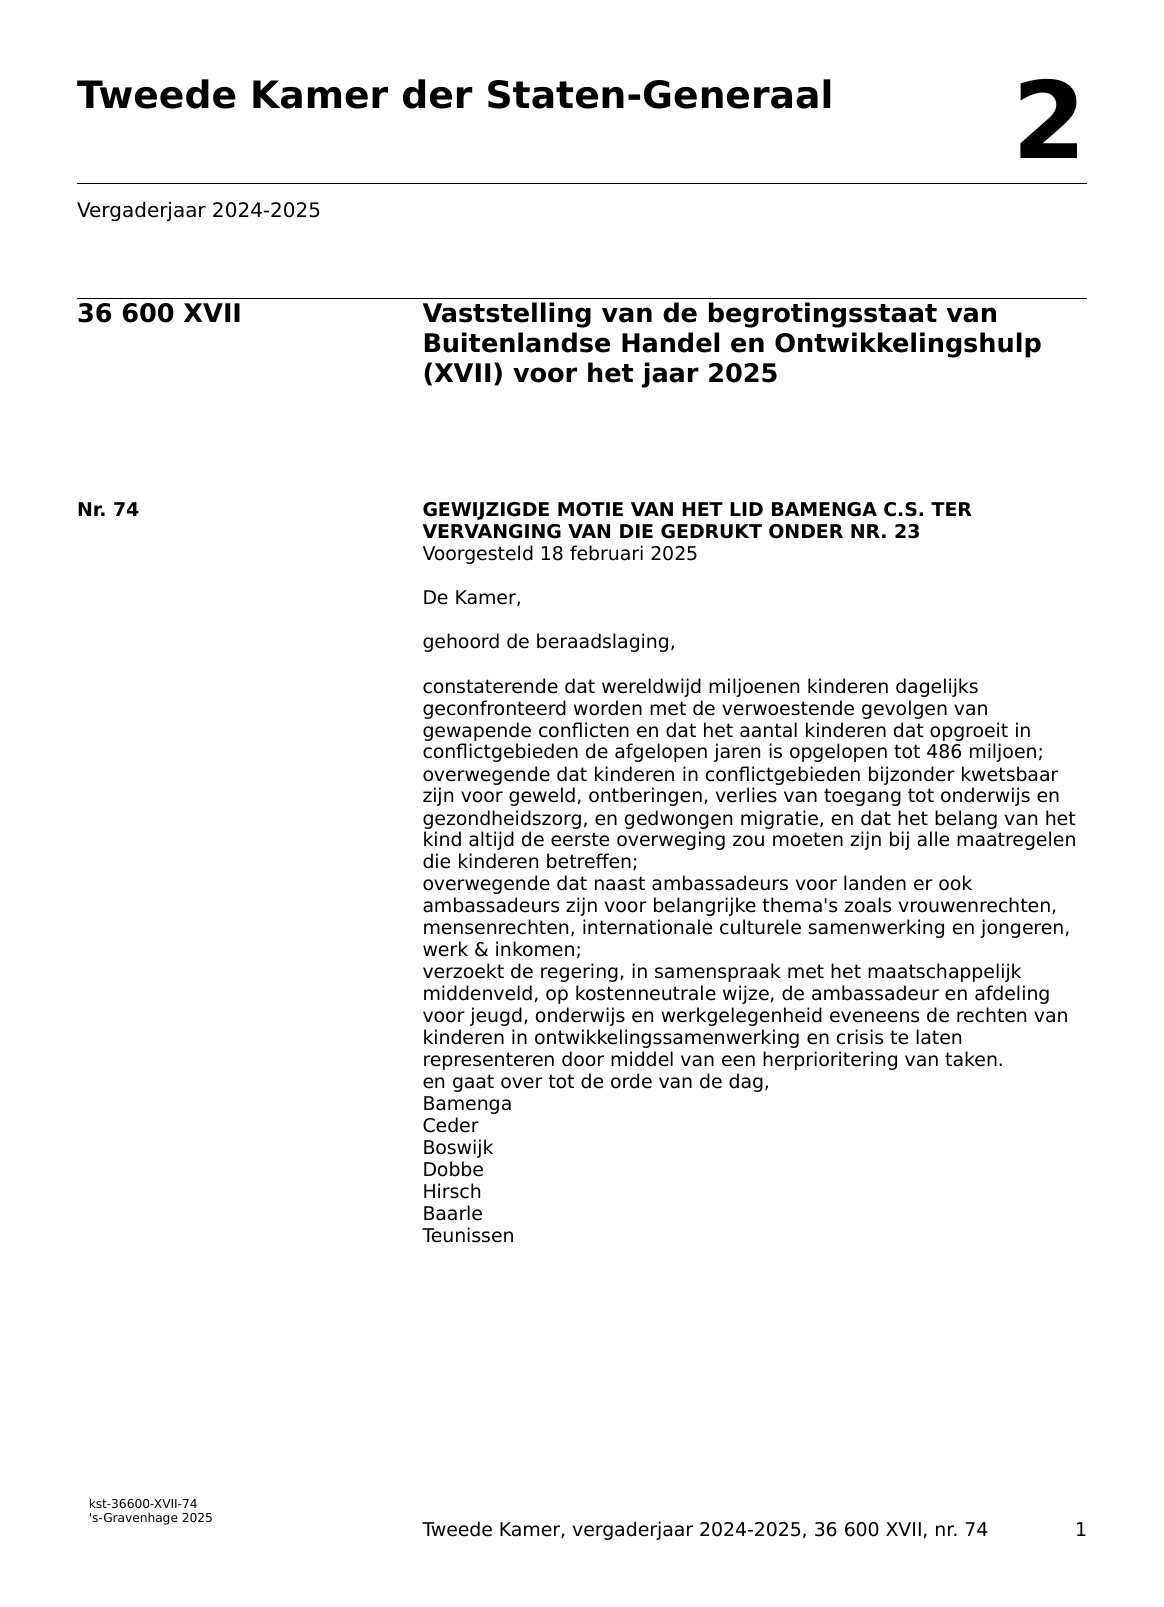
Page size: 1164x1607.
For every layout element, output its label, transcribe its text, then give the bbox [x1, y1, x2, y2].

text Hirsch [422, 1181, 1087, 1203]
text overwegende dat kinderen in conflictgebieden bijzonder kwetsbaar zijn voor geweld, ontberingen, verlies van toegang tot onderwijs en gezondheidszorg, en gedwongen migratie, en dat het belang van het kind altijd de eerste overweging zou moeten zijn bij alle maatregelen die kinderen betreffen; [422, 763, 1087, 873]
text Boswijk [422, 1137, 1087, 1159]
table_header 2 [886, 59, 1087, 183]
subtitle Nr. 74 GEWIJZIGDE MOTIE VAN HET LID BAMENGA C.S. TER VERVANGING VAN DIE GEDRUKT ONDER NR. 23 [77, 499, 1087, 543]
text Baarle [422, 1203, 1087, 1225]
text Teunissen [422, 1225, 1087, 1247]
text Ceder [422, 1115, 1087, 1137]
text gehoord de beraadslaging, [422, 631, 1087, 653]
text 's-Gravenhage 2025 [88, 1511, 323, 1525]
text constaterende dat wereldwijd miljoenen kinderen dagelijks geconfronteerd worden met de verwoestende gevolgen van gewapende conflicten en dat het aantal kinderen dat opgroeit in conflictgebieden de afgelopen jaren is opgelopen tot 486 miljoen; [422, 676, 1087, 763]
text Voorgesteld 18 februari 2025 [422, 543, 1087, 565]
text overwegende dat naast ambassadeurs voor landen er ook ambassadeurs zijn voor belangrijke thema's zoals vrouwenrechten, mensenrechten, internationale culturele samenwerking en jongeren, werk & inkomen; [422, 873, 1087, 961]
text kst-36600-XVII-74 [88, 1497, 323, 1511]
text verzoekt de regering, in samenspraak met het maatschappelijk middenveld, op kostenneutrale wijze, de ambassadeur en afdeling voor jeugd, onderwijs en werkgelegenheid eveneens de rechten van kinderen in ontwikkelingssamenwerking en crisis te laten representeren door middel van een herprioritering van taken. [422, 961, 1087, 1071]
text en gaat over tot de orde van de dag, [422, 1071, 1087, 1093]
text Dobbe [422, 1159, 1087, 1181]
table_header Tweede Kamer der Staten-Generaal [77, 59, 886, 183]
table_cell Vergaderjaar 2024-2025 [77, 184, 1087, 298]
subtitle 36 600 XVII Vaststelling van de begrotingsstaat van Buitenlandse Handel en Ontwikkelingshulp (XVII) voor het jaar 2025 [77, 299, 1087, 388]
text Bamenga [422, 1093, 1087, 1115]
text De Kamer, [422, 587, 1087, 609]
